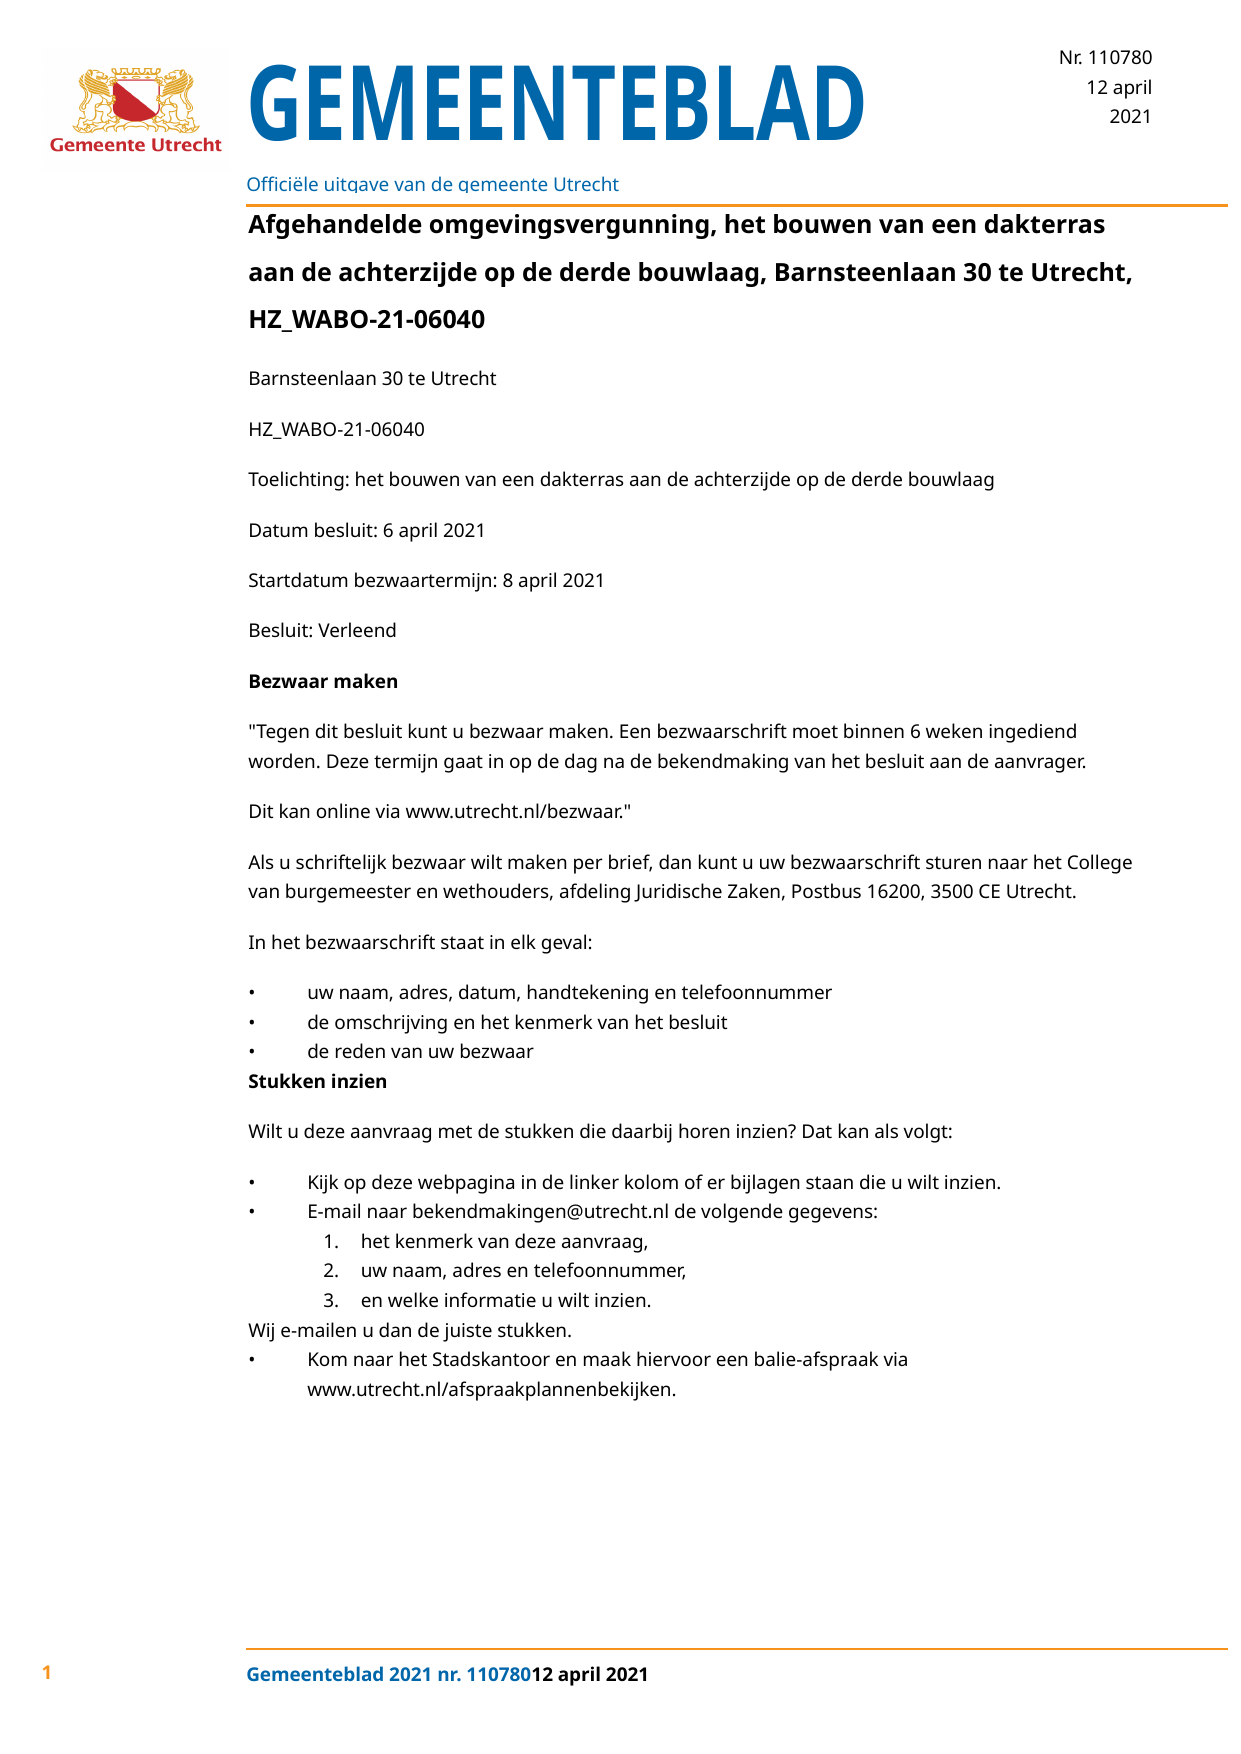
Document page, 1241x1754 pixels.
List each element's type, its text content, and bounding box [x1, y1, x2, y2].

list de reden van uw bezwaar [248, 1038, 1152, 1064]
text In het bezwaarschrift staat in elk geval: [248, 929, 1152, 954]
text Stukken inzien [248, 1068, 1152, 1094]
text Als u schriftelijk bezwaar wilt maken per brief, dan kunt u uw bezwaarschrift sturen naar het College van burgemeester en wethouders, afdeling Juridische Zaken, Postbus 16200, 3500 CE Utrecht. [248, 849, 1152, 904]
list Kom naar het Stadskantoor en maak hiervoor een balie-afspraak via www.utrecht.nl/afspraakplannenbekijken. [248, 1346, 1152, 1402]
list E-mail naar bekendmakingen@utrecht.nl de volgende gegevens: [248, 1198, 1152, 1224]
list het kenmerk van deze aanvraag, [323, 1228, 1152, 1254]
text Bezwaar maken [248, 668, 1152, 694]
list uw naam, adres en telefoonnummer, [323, 1258, 1152, 1283]
text Wij e-mailen u dan de juiste stukken. [248, 1317, 1152, 1342]
text Barnsteenlaan 30 te Utrecht [248, 366, 1152, 391]
list de omschrijving en het kenmerk van het besluit [248, 1009, 1152, 1034]
list uw naam, adres, datum, handtekening en telefoonnummer [248, 979, 1152, 1005]
picture [41, 47, 231, 172]
text Startdatum bezwaartermijn: 8 april 2021 [248, 567, 1152, 593]
text Afgehandelde omgevingsvergunning, het bouwen van een dakterras aan de achterzijde op de derde bouwlaag, Barnsteenlaan 30 te Utrecht, HZ_WABO-21-06040 [248, 207, 1152, 336]
text Dit kan online via www.utrecht.nl/bezwaar." [248, 798, 1152, 824]
text HZ_WABO-21-06040 [248, 416, 1152, 442]
text Besluit: Verleend [248, 618, 1152, 643]
text Datum besluit: 6 april 2021 [248, 517, 1152, 542]
text Wilt u deze aanvraag met de stukken die daarbij horen inzien? Dat kan als volgt: [248, 1118, 1152, 1144]
text Toelichting: het bouwen van een dakterras aan de achterzijde op de derde bouwlaag [248, 466, 1152, 492]
list Kijk op deze webpagina in de linker kolom of er bijlagen staan die u wilt inzien. [248, 1169, 1152, 1194]
text "Tegen dit besluit kunt u bezwaar maken. Een bezwaarschrift moet binnen 6 weken ingediend worden. Deze termijn gaat in op de dag na de bekendmaking van het besluit aan de aanvrager. [248, 718, 1152, 774]
list en welke informatie u wilt inzien. [323, 1287, 1152, 1313]
